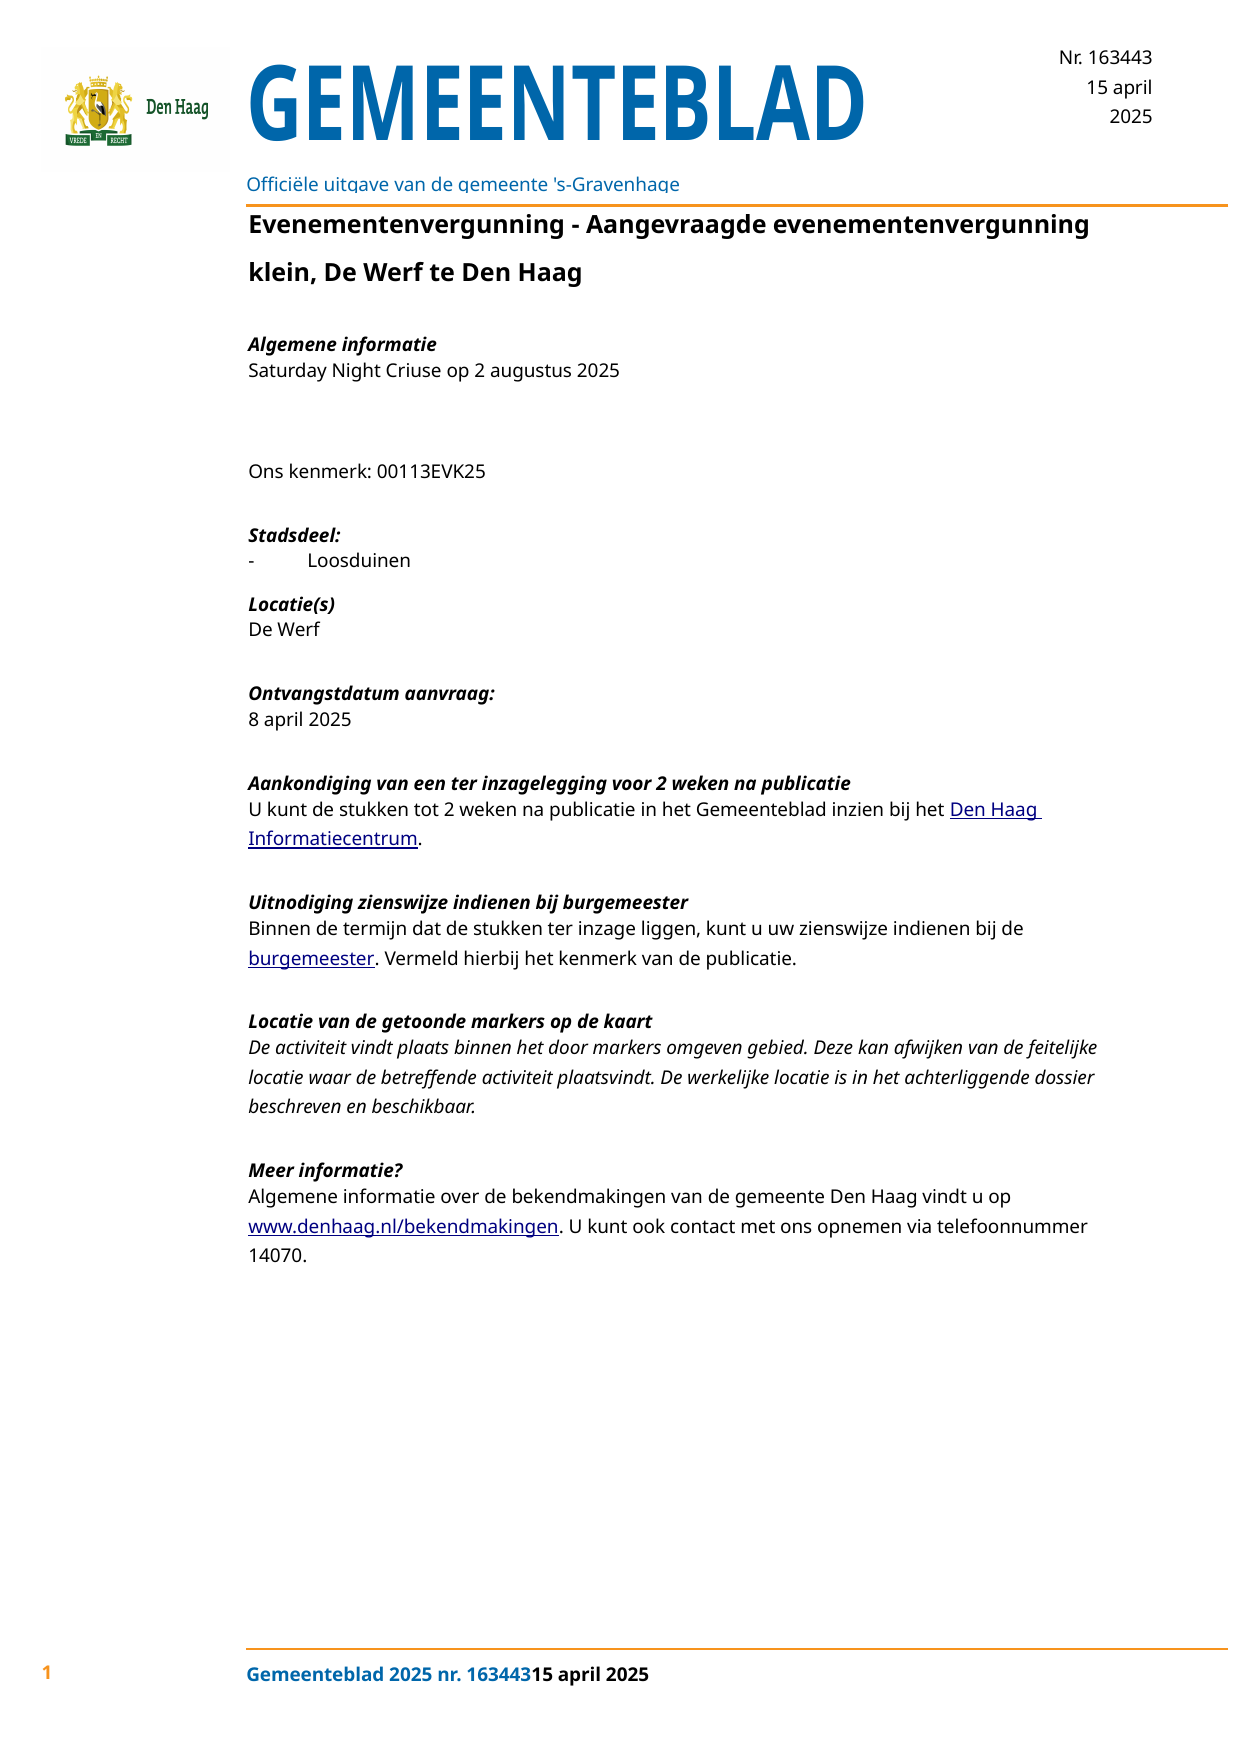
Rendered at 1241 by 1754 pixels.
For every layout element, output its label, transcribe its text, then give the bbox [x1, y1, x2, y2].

text De activiteit vindt plaats binnen het door markers omgeven gebied. Deze kan afwijken van de feitelijke locatie waar de betreffende activiteit plaatsvindt. De werkelijke locatie is in het achterliggende dossier beschreven en beschikbaar. [248, 1034, 1152, 1119]
text Binnen de termijn dat de stukken ter inzage liggen, kunt u uw zienswijze indienen bij de burgemeester. Vermeld hierbij het kenmerk van de publicatie. [248, 915, 1152, 971]
text Ontvangstdatum aanvraag: [248, 681, 1152, 706]
text Saturday Night Criuse op 2 augustus 2025 [248, 357, 1152, 383]
text Locatie(s) [248, 591, 1152, 617]
text U kunt de stukken tot 2 weken na publicatie in het Gemeenteblad inzien bij het Den Haag Informatiecentrum. [248, 796, 1152, 851]
text Meer informatie? [248, 1158, 1152, 1183]
text Ons kenmerk: 00113EVK25 [248, 458, 1152, 484]
text Algemene informatie [248, 331, 1152, 357]
text Stadsdeel: [248, 522, 1152, 548]
list Loosduinen [248, 548, 1152, 573]
text Locatie van de getoonde markers op de kaart [248, 1009, 1152, 1034]
text Algemene informatie over de bekendmakingen van de gemeente Den Haag vindt u op www.denhaag.nl/bekendmakingen. U kunt ook contact met ons opnemen via telefoonnummer 14070. [248, 1183, 1152, 1268]
text 8 april 2025 [248, 706, 1152, 732]
text Aankondiging van een ter inzagelegging voor 2 weken na publicatie [248, 770, 1152, 796]
text De Werf [248, 617, 1152, 642]
picture [41, 47, 231, 172]
text Evenementenvergunning - Aangevraagde evenementenvergunning klein, De Werf te Den Haag [248, 207, 1152, 288]
text Uitnodiging zienswijze indienen bij burgemeester [248, 889, 1152, 915]
